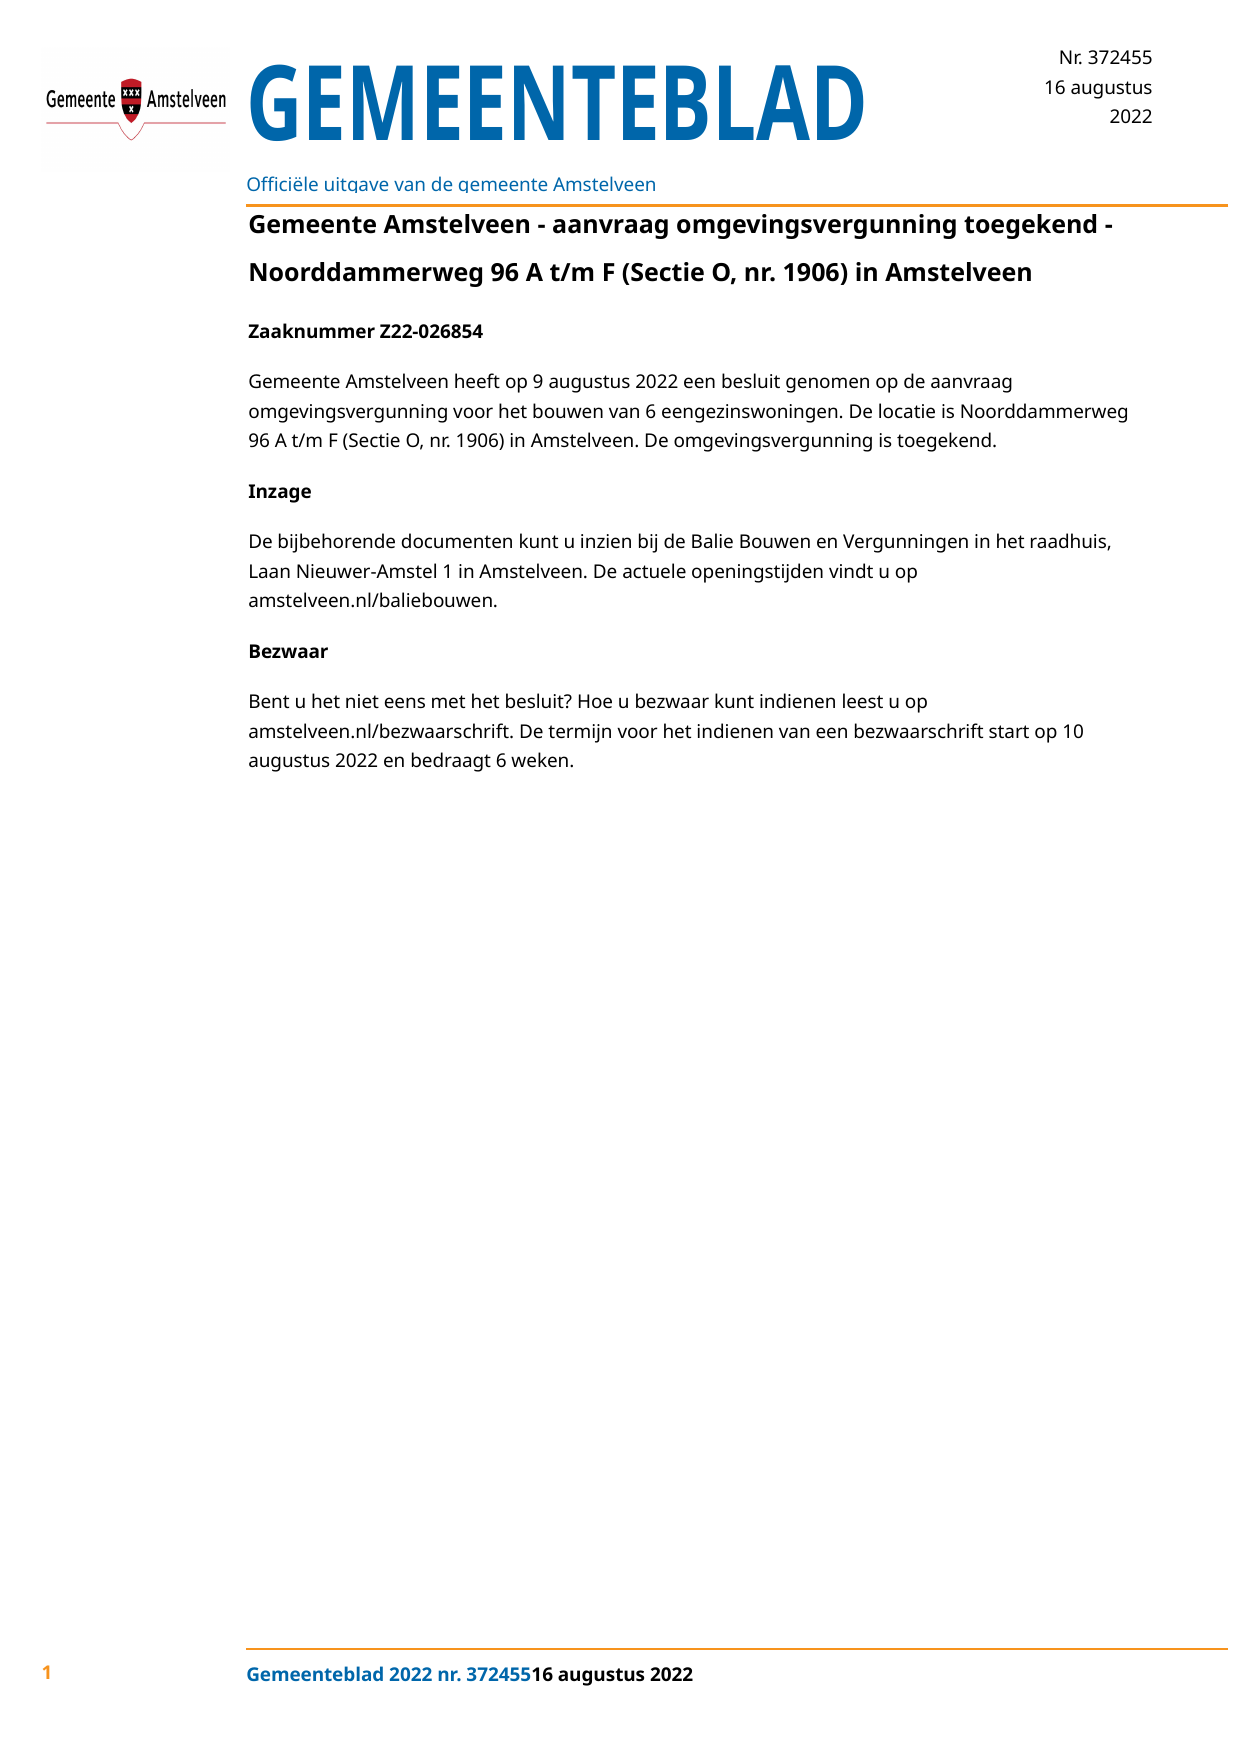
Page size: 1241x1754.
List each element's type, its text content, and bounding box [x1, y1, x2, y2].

text Bezwaar [248, 638, 1152, 664]
text Gemeente Amstelveen - aanvraag omgevingsvergunning toegekend - Noorddammerweg 96 A t/m F (Sectie O, nr. 1906) in Amstelveen [248, 207, 1152, 288]
picture [41, 47, 231, 172]
text Bent u het niet eens met het besluit? Hoe u bezwaar kunt indienen leest u op amstelveen.nl/bezwaarschrift. De termijn voor het indienen van een bezwaarschrift start op 10 augustus 2022 en bedraagt 6 weken. [248, 688, 1152, 773]
text Inzage [248, 478, 1152, 504]
text Zaaknummer Z22-026854 [248, 318, 1152, 344]
text Gemeente Amstelveen heeft op 9 augustus 2022 een besluit genomen op de aanvraag omgevingsvergunning voor het bouwen van 6 eengezinswoningen. De locatie is Noorddammerweg 96 A t/m F (Sectie O, nr. 1906) in Amstelveen. De omgevingsvergunning is toegekend. [248, 368, 1152, 453]
text De bijbehorende documenten kunt u inzien bij de Balie Bouwen en Vergunningen in het raadhuis, Laan Nieuwer-Amstel 1 in Amstelveen. De actuele openingstijden vindt u op amstelveen.nl/baliebouwen. [248, 528, 1152, 613]
